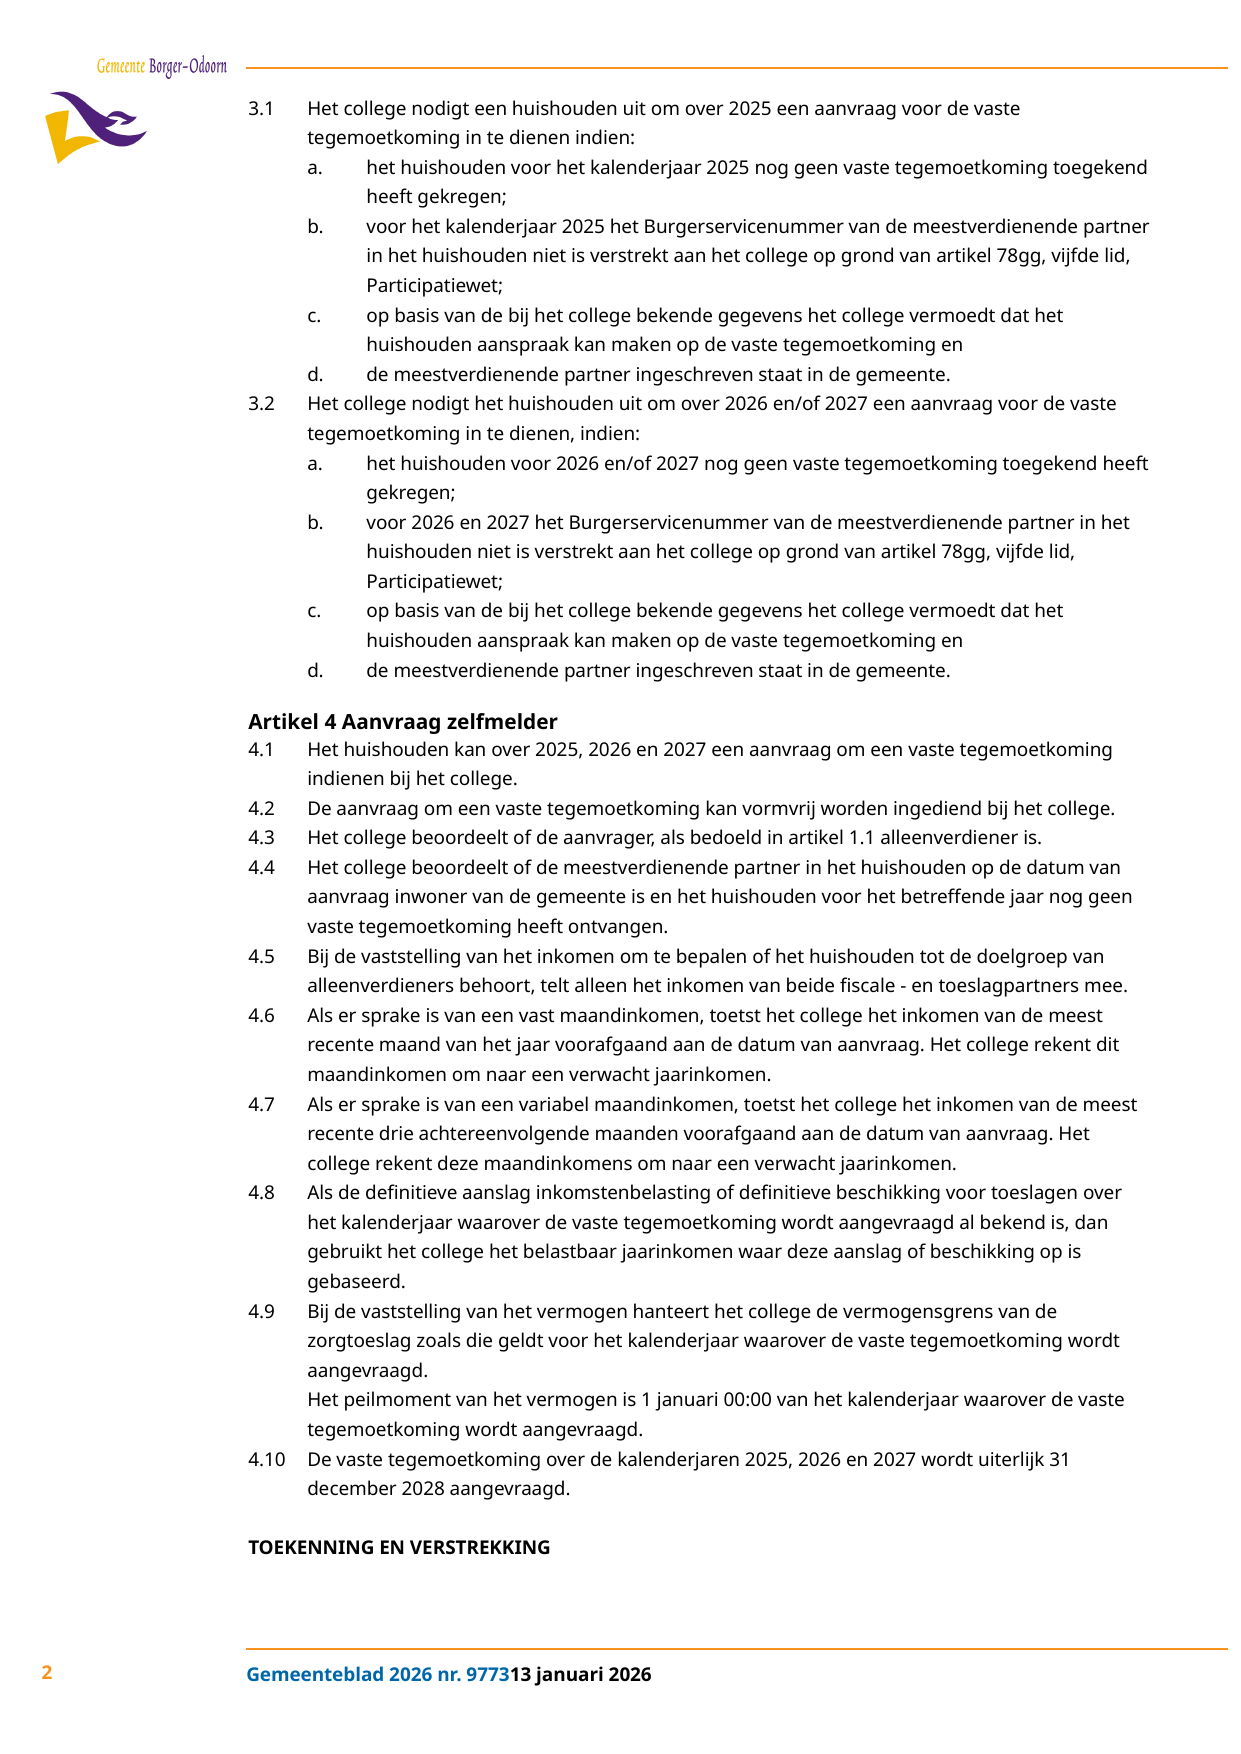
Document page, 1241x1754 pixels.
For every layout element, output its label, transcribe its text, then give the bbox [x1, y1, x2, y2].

text TOEKENNING EN VERSTREKKING [248, 1534, 1152, 1560]
list De vaste tegemoetkoming over de kalenderjaren 2025, 2026 en 2027 wordt uiterlijk 31 december 2028 aangevraagd. [248, 1446, 1152, 1501]
list Als de definitieve aanslag inkomstenbelasting of definitieve beschikking voor toeslagen over het kalenderjaar waarover de vaste tegemoetkoming wordt aangevraagd al bekend is, dan gebruikt het college het belastbaar jaarinkomen waar deze aanslag of beschikking op is gebaseerd. [248, 1179, 1152, 1294]
list voor 2026 en 2027 het Burgerservicenummer van de meestverdienende partner in het huishouden niet is verstrekt aan het college op grond van artikel 78gg, vijfde lid, Participatiewet; [307, 509, 1152, 594]
list op basis van de bij het college bekende gegevens het college vermoedt dat het huishouden aanspraak kan maken op de vaste tegemoetkoming en [307, 598, 1152, 653]
list Het college nodigt het huishouden uit om over 2026 en/of 2027 een aanvraag voor de vaste tegemoetkoming in te dienen, indien: [248, 391, 1152, 446]
text Artikel 4 Aanvraag zelfmelder [248, 707, 1152, 736]
list voor het kalenderjaar 2025 het Burgerservicenummer van de meestverdienende partner in het huishouden niet is verstrekt aan het college op grond van artikel 78gg, vijfde lid, Participatiewet; [307, 213, 1152, 298]
list Het huishouden kan over 2025, 2026 en 2027 een aanvraag om een vaste tegemoetkoming indienen bij het college. [248, 736, 1152, 791]
list Als er sprake is van een vast maandinkomen, toetst het college het inkomen van de meest recente maand van het jaar voorafgaand aan de datum van aanvraag. Het college rekent dit maandinkomen om naar een verwacht jaarinkomen. [248, 1002, 1152, 1087]
list Het college beoordeelt of de aanvrager, als bedoeld in artikel 1.1 alleenverdiener is. [248, 824, 1152, 850]
list de meestverdienende partner ingeschreven staat in de gemeente. [307, 361, 1152, 387]
list De aanvraag om een vaste tegemoetkoming kan vormvrij worden ingediend bij het college. [248, 795, 1152, 821]
picture [41, 47, 231, 172]
list de meestverdienende partner ingeschreven staat in de gemeente. [307, 657, 1152, 683]
list Bij de vaststelling van het vermogen hanteert het college de vermogensgrens van de zorgtoeslag zoals die geldt voor het kalenderjaar waarover de vaste tegemoetkoming wordt aangevraagd. [248, 1298, 1152, 1383]
list Als er sprake is van een variabel maandinkomen, toetst het college het inkomen van de meest recente drie achtereenvolgende maanden voorafgaand aan de datum van aanvraag. Het college rekent deze maandinkomens om naar een verwacht jaarinkomen. [248, 1091, 1152, 1176]
list Bij de vaststelling van het inkomen om te bepalen of het huishouden tot de doelgroep van alleenverdieners behoort, telt alleen het inkomen van beide fiscale - en toeslagpartners mee. [248, 943, 1152, 998]
list Het college nodigt een huishouden uit om over 2025 een aanvraag voor de vaste tegemoetkoming in te dienen indien: [248, 95, 1152, 150]
list op basis van de bij het college bekende gegevens het college vermoedt dat het huishouden aanspraak kan maken op de vaste tegemoetkoming en [307, 302, 1152, 357]
list Het peilmoment van het vermogen is 1 januari 00:00 van het kalenderjaar waarover de vaste tegemoetkoming wordt aangevraagd. [248, 1387, 1152, 1442]
list het huishouden voor het kalenderjaar 2025 nog geen vaste tegemoetkoming toegekend heeft gekregen; [307, 154, 1152, 209]
list het huishouden voor 2026 en/of 2027 nog geen vaste tegemoetkoming toegekend heeft gekregen; [307, 450, 1152, 505]
list Het college beoordeelt of de meestverdienende partner in het huishouden op de datum van aanvraag inwoner van de gemeente is en het huishouden voor het betreffende jaar nog geen vaste tegemoetkoming heeft ontvangen. [248, 854, 1152, 939]
